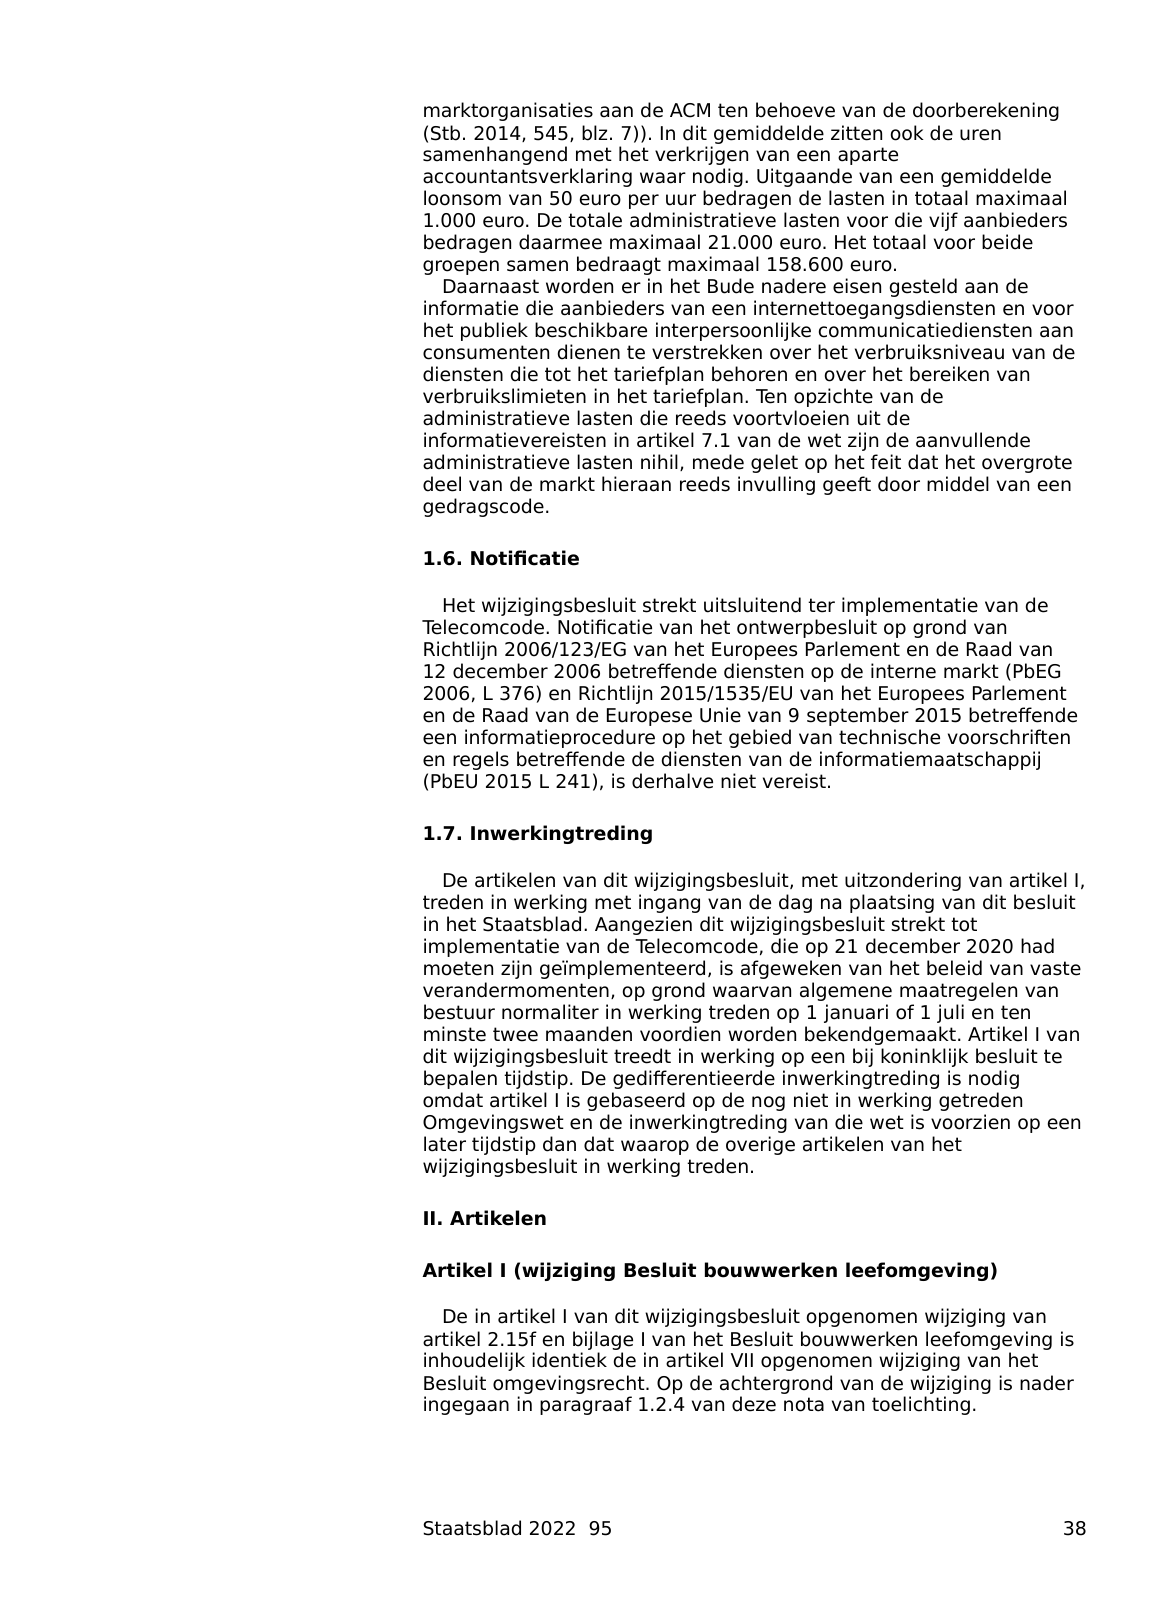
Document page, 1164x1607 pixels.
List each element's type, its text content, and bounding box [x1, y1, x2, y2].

subtitle II. Artikelen [422, 1207, 1087, 1229]
subtitle 1.6. Notificatie [422, 548, 1087, 570]
subtitle 1.7. Inwerkingtreding [422, 823, 1087, 845]
text Daarnaast worden er in het Bude nadere eisen gesteld aan de informatie die aanbieders van een internettoegangsdiensten en voor het publiek beschikbare interpersoonlijke communicatiediensten aan consumenten dienen te verstrekken over het verbruiksniveau van de diensten die tot het tariefplan behoren en over het bereiken van verbruikslimieten in het tariefplan. Ten opzichte van de administratieve lasten die reeds voortvloeien uit de informatievereisten in artikel 7.1 van de wet zijn de aanvullende administratieve lasten nihil, mede gelet op het feit dat het overgrote deel van de markt hieraan reeds invulling geeft door middel van een gedragscode. [422, 276, 1087, 518]
text De artikelen van dit wijzigingsbesluit, met uitzondering van artikel I, treden in werking met ingang van de dag na plaatsing van dit besluit in het Staatsblad. Aangezien dit wijzigingsbesluit strekt tot implementatie van de Telecomcode, die op 21 december 2020 had moeten zijn geïmplementeerd, is afgeweken van het beleid van vaste verandermomenten, op grond waarvan algemene maatregelen van bestuur normaliter in werking treden op 1 januari of 1 juli en ten minste twee maanden voordien worden bekendgemaakt. Artikel I van dit wijzigingsbesluit treedt in werking op een bij koninklijk besluit te bepalen tijdstip. De gedifferentieerde inwerkingtreding is nodig omdat artikel I is gebaseerd op de nog niet in werking getreden Omgevingswet en de inwerkingtreding van die wet is voorzien op een later tijdstip dan dat waarop de overige artikelen van het wijzigingsbesluit in werking treden. [422, 870, 1087, 1177]
text marktorganisaties aan de ACM ten behoeve van de doorberekening (Stb. 2014, 545, blz. 7)). In dit gemiddelde zitten ook de uren samenhangend met het verkrijgen van een aparte accountantsverklaring waar nodig. Uitgaande van een gemiddelde loonsom van 50 euro per uur bedragen de lasten in totaal maximaal 1.000 euro. De totale administratieve lasten voor die vijf aanbieders bedragen daarmee maximaal 21.000 euro. Het totaal voor beide groepen samen bedraagt maximaal 158.600 euro. [422, 100, 1087, 276]
text Het wijzigingsbesluit strekt uitsluitend ter implementatie van de Telecomcode. Notificatie van het ontwerpbesluit op grond van Richtlijn 2006/123/EG van het Europees Parlement en de Raad van 12 december 2006 betreffende diensten op de interne markt (PbEG 2006, L 376) en Richtlijn 2015/1535/EU van het Europees Parlement en de Raad van de Europese Unie van 9 september 2015 betreffende een informatieprocedure op het gebied van technische voorschriften en regels betreffende de diensten van de informatiemaatschappij (PbEU 2015 L 241), is derhalve niet vereist. [422, 595, 1087, 793]
text De in artikel I van dit wijzigingsbesluit opgenomen wijziging van artikel 2.15f en bijlage I van het Besluit bouwwerken leefomgeving is inhoudelijk identiek de in artikel VII opgenomen wijziging van het Besluit omgevingsrecht. Op de achtergrond van de wijziging is nader ingegaan in paragraaf 1.2.4 van deze nota van toelichting. [422, 1306, 1087, 1416]
subtitle Artikel I (wijziging Besluit bouwwerken leefomgeving) [422, 1259, 1087, 1281]
